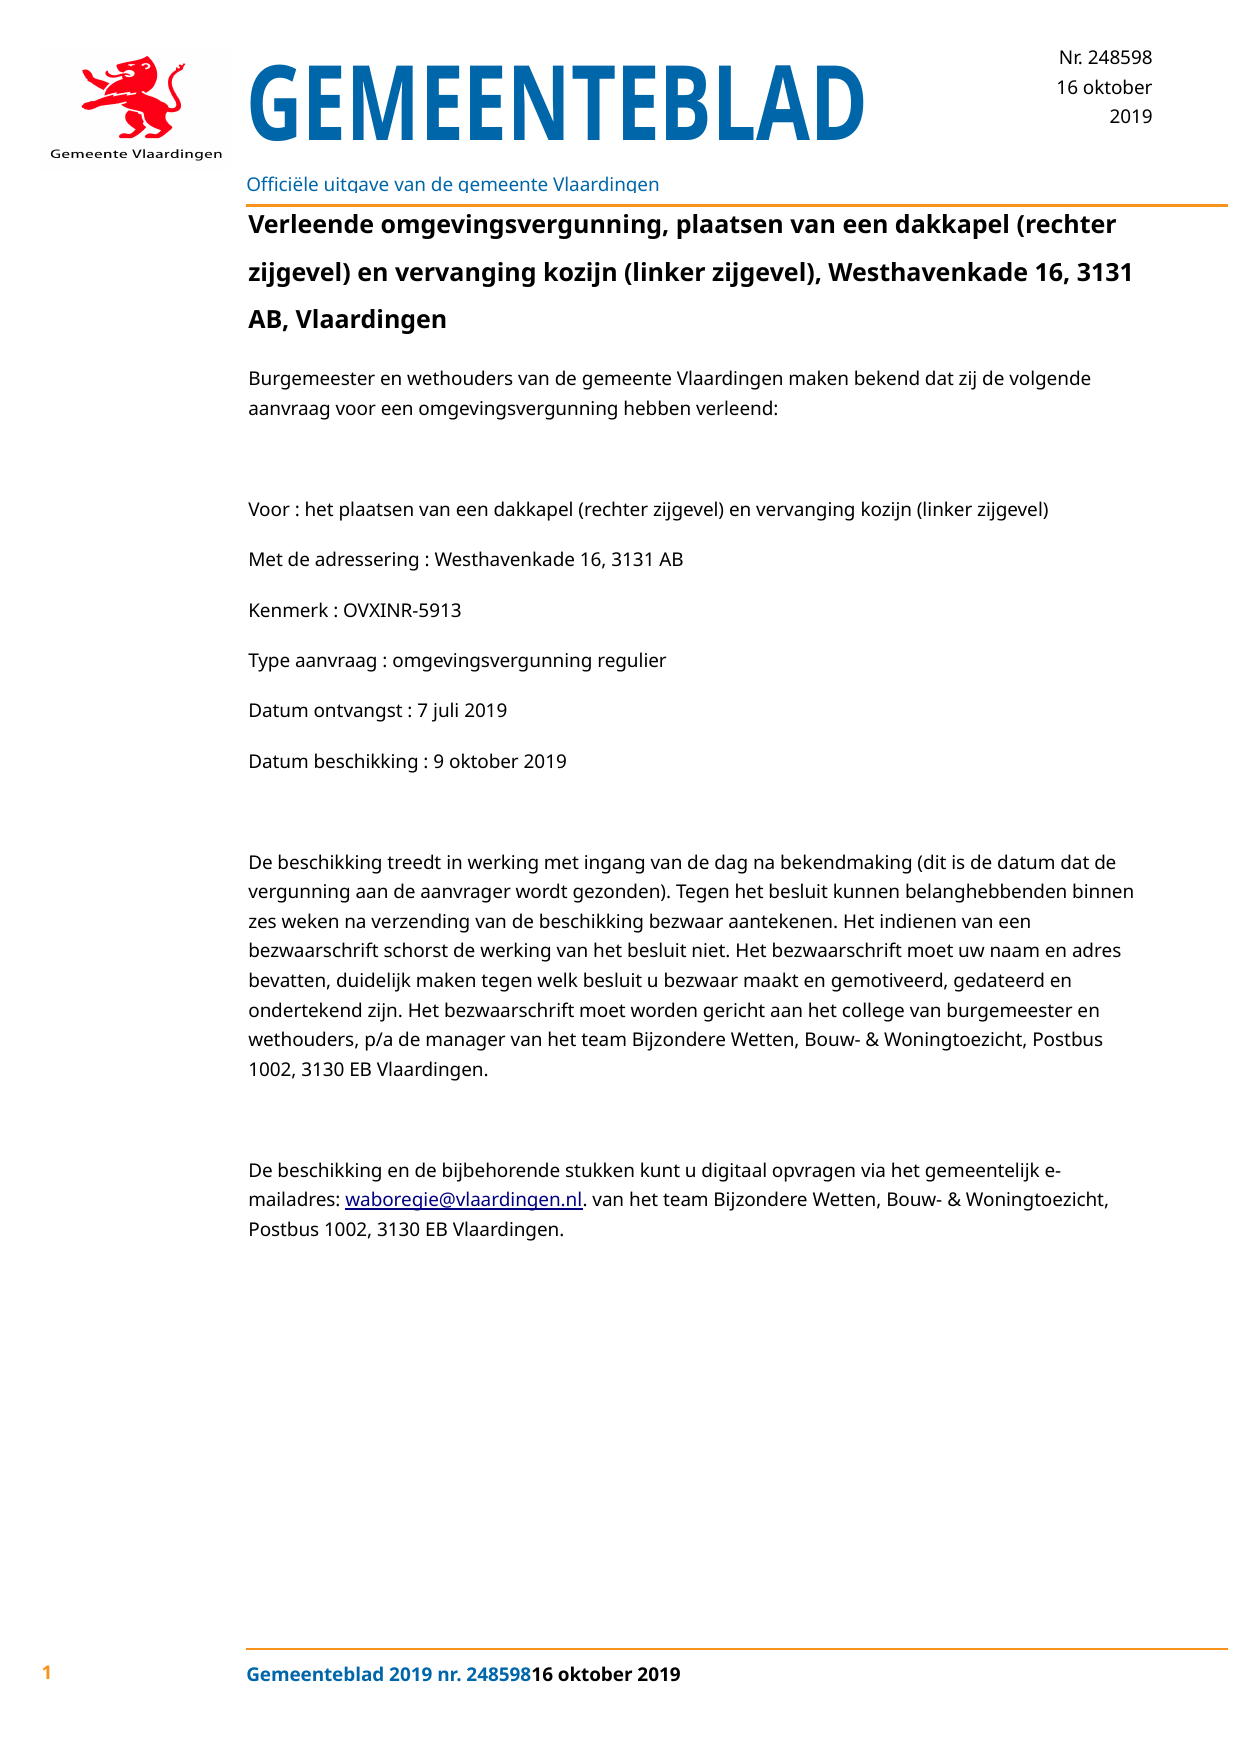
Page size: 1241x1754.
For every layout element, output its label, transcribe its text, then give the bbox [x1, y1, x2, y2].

text Burgemeester en wethouders van de gemeente Vlaardingen maken bekend dat zij de volgende aanvraag voor een omgevingsvergunning hebben verleend: [248, 366, 1152, 421]
text Type aanvraag : omgevingsvergunning regulier [248, 647, 1152, 673]
text Met de adressering : Westhavenkade 16, 3131 AB [248, 546, 1152, 572]
text De beschikking en de bijbehorende stukken kunt u digitaal opvragen via het gemeentelijk e-mailadres: waboregie@vlaardingen.nl. van het team Bijzondere Wetten, Bouw- & Woningtoezicht, Postbus 1002, 3130 EB Vlaardingen. [248, 1157, 1152, 1242]
text Verleende omgevingsvergunning, plaatsen van een dakkapel (rechter zijgevel) en vervanging kozijn (linker zijgevel), Westhavenkade 16, 3131 AB, Vlaardingen [248, 207, 1152, 336]
text Datum beschikking : 9 oktober 2019 [248, 748, 1152, 774]
text De beschikking treedt in werking met ingang van de dag na bekendmaking (dit is de datum dat de vergunning aan de aanvrager wordt gezonden). Tegen het besluit kunnen belanghebbenden binnen zes weken na verzending van de beschikking bezwaar aantekenen. Het indienen van een bezwaarschrift schorst de werking van het besluit niet. Het bezwaarschrift moet uw naam en adres bevatten, duidelijk maken tegen welk besluit u bezwaar maakt en gemotiveerd, gedateerd en ondertekend zijn. Het bezwaarschrift moet worden gericht aan het college van burgemeester en wethouders, p/a de manager van het team Bijzondere Wetten, Bouw- & Woningtoezicht, Postbus 1002, 3130 EB Vlaardingen. [248, 849, 1152, 1082]
text Datum ontvangst : 7 juli 2019 [248, 698, 1152, 723]
picture [41, 47, 231, 172]
text Voor : het plaatsen van een dakkapel (rechter zijgevel) en vervanging kozijn (linker zijgevel) [248, 496, 1152, 522]
text Kenmerk : OVXINR-5913 [248, 597, 1152, 622]
